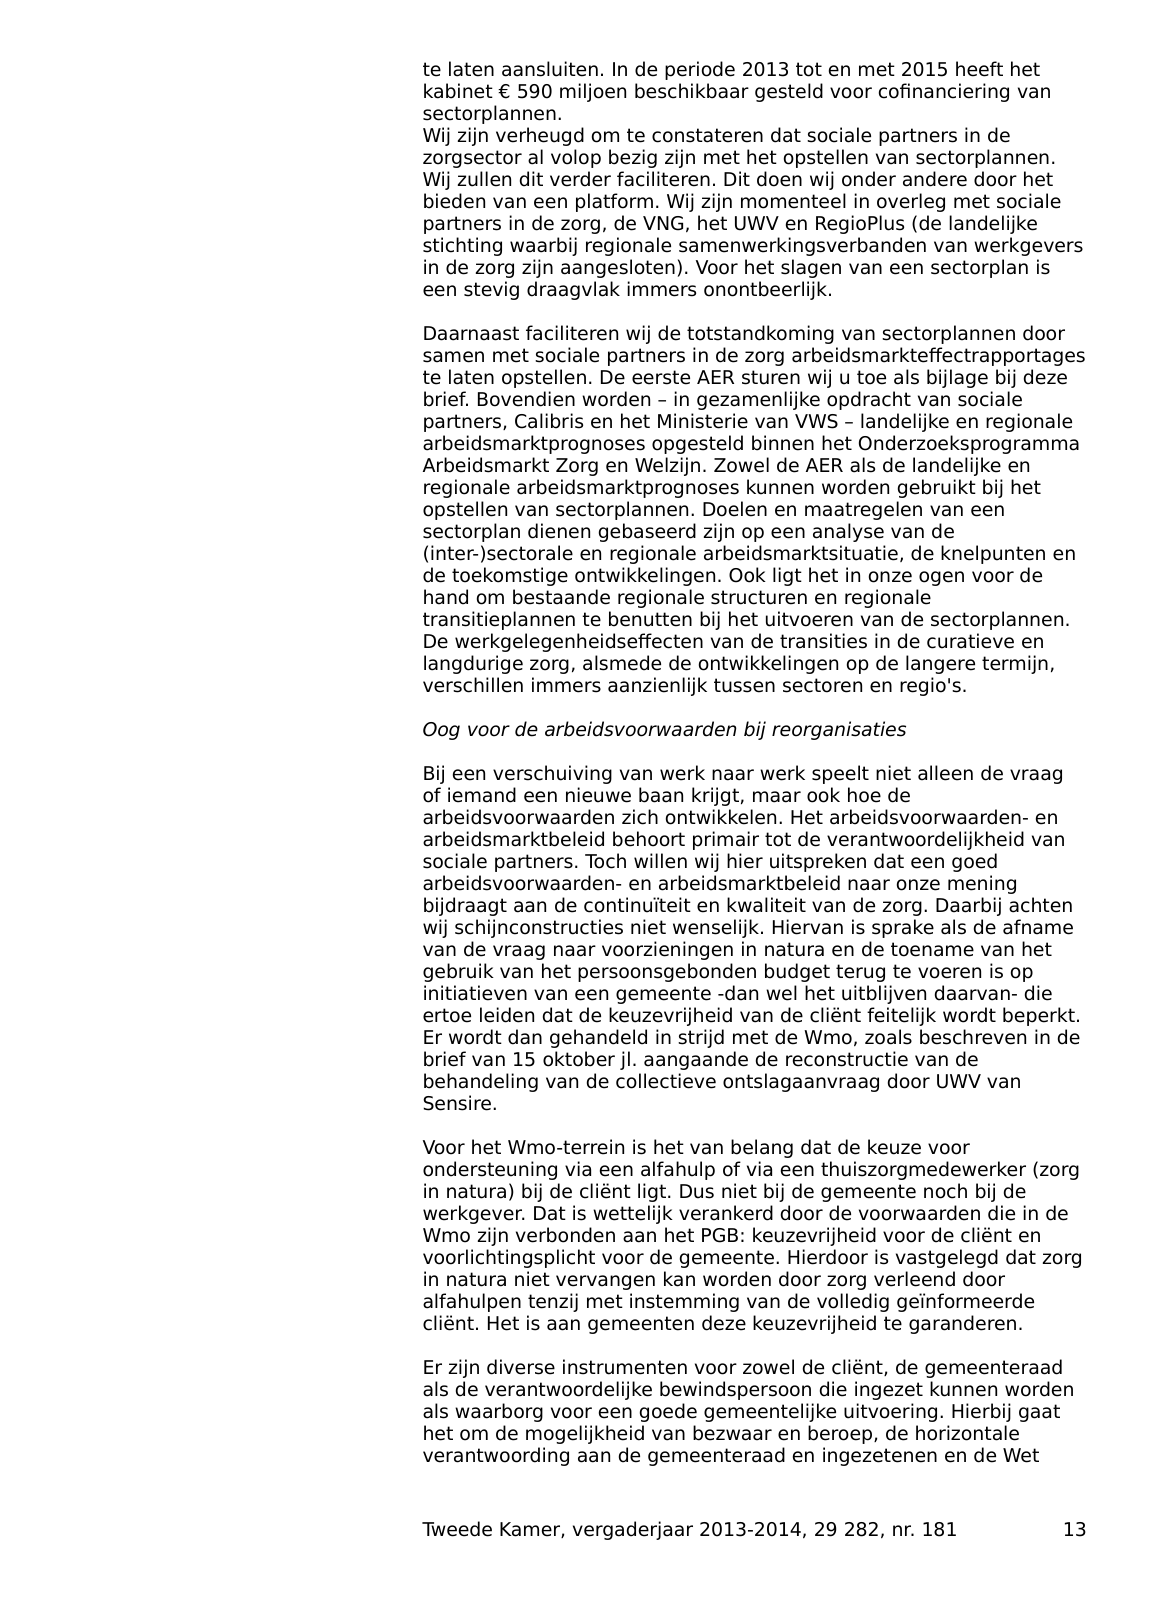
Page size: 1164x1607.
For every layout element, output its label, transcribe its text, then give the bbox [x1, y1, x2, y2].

text te laten aansluiten. In de periode 2013 tot en met 2015 heeft het kabinet € 590 miljoen beschikbaar gesteld voor cofinanciering van sectorplannen. [422, 59, 1087, 125]
subtitle Oog voor de arbeidsvoorwaarden bij reorganisaties [422, 719, 1087, 741]
text Er zijn diverse instrumenten voor zowel de cliënt, de gemeenteraad als de verantwoordelijke bewindspersoon die ingezet kunnen worden als waarborg voor een goede gemeentelijke uitvoering. Hierbij gaat het om de mogelijkheid van bezwaar en beroep, de horizontale verantwoording aan de gemeenteraad en ingezetenen en de Wet [422, 1357, 1087, 1467]
text Bij een verschuiving van werk naar werk speelt niet alleen de vraag of iemand een nieuwe baan krijgt, maar ook hoe de arbeidsvoorwaarden zich ontwikkelen. Het arbeidsvoorwaarden- en arbeidsmarktbeleid behoort primair tot de verantwoordelijkheid van sociale partners. Toch willen wij hier uitspreken dat een goed arbeidsvoorwaarden- en arbeidsmarktbeleid naar onze mening bijdraagt aan de continuïteit en kwaliteit van de zorg. Daarbij achten wij schijnconstructies niet wenselijk. Hiervan is sprake als de afname van de vraag naar voorzieningen in natura en de toename van het gebruik van het persoonsgebonden budget terug te voeren is op initiatieven van een gemeente -dan wel het uitblijven daarvan- die ertoe leiden dat de keuzevrijheid van de cliënt feitelijk wordt beperkt. Er wordt dan gehandeld in strijd met de Wmo, zoals beschreven in de brief van 15 oktober jl. aangaande de reconstructie van de behandeling van de collectieve ontslagaanvraag door UWV van Sensire. [422, 763, 1087, 1115]
text Voor het Wmo-terrein is het van belang dat de keuze voor ondersteuning via een alfahulp of via een thuiszorgmedewerker (zorg in natura) bij de cliënt ligt. Dus niet bij de gemeente noch bij de werkgever. Dat is wettelijk verankerd door de voorwaarden die in de Wmo zijn verbonden aan het PGB: keuzevrijheid voor de cliënt en voorlichtingsplicht voor de gemeente. Hierdoor is vastgelegd dat zorg in natura niet vervangen kan worden door zorg verleend door alfahulpen tenzij met instemming van de volledig geïnformeerde cliënt. Het is aan gemeenten deze keuzevrijheid te garanderen. [422, 1137, 1087, 1335]
text Wij zijn verheugd om te constateren dat sociale partners in de zorgsector al volop bezig zijn met het opstellen van sectorplannen. Wij zullen dit verder faciliteren. Dit doen wij onder andere door het bieden van een platform. Wij zijn momenteel in overleg met sociale partners in de zorg, de VNG, het UWV en RegioPlus (de landelijke stichting waarbij regionale samenwerkingsverbanden van werkgevers in de zorg zijn aangesloten). Voor het slagen van een sectorplan is een stevig draagvlak immers onontbeerlijk. [422, 125, 1087, 301]
text Daarnaast faciliteren wij de totstandkoming van sectorplannen door samen met sociale partners in de zorg arbeidsmarkteffectrapportages te laten opstellen. De eerste AER sturen wij u toe als bijlage bij deze brief. Bovendien worden – in gezamenlijke opdracht van sociale partners, Calibris en het Ministerie van VWS – landelijke en regionale arbeidsmarktprognoses opgesteld binnen het Onderzoeksprogramma Arbeidsmarkt Zorg en Welzijn. Zowel de AER als de landelijke en regionale arbeidsmarktprognoses kunnen worden gebruikt bij het opstellen van sectorplannen. Doelen en maatregelen van een sectorplan dienen gebaseerd zijn op een analyse van de (inter-)sectorale en regionale arbeidsmarktsituatie, de knelpunten en de toekomstige ontwikkelingen. Ook ligt het in onze ogen voor de hand om bestaande regionale structuren en regionale transitieplannen te benutten bij het uitvoeren van de sectorplannen. De werkgelegenheidseffecten van de transities in de curatieve en langdurige zorg, alsmede de ontwikkelingen op de langere termijn, verschillen immers aanzienlijk tussen sectoren en regio's. [422, 323, 1087, 697]
